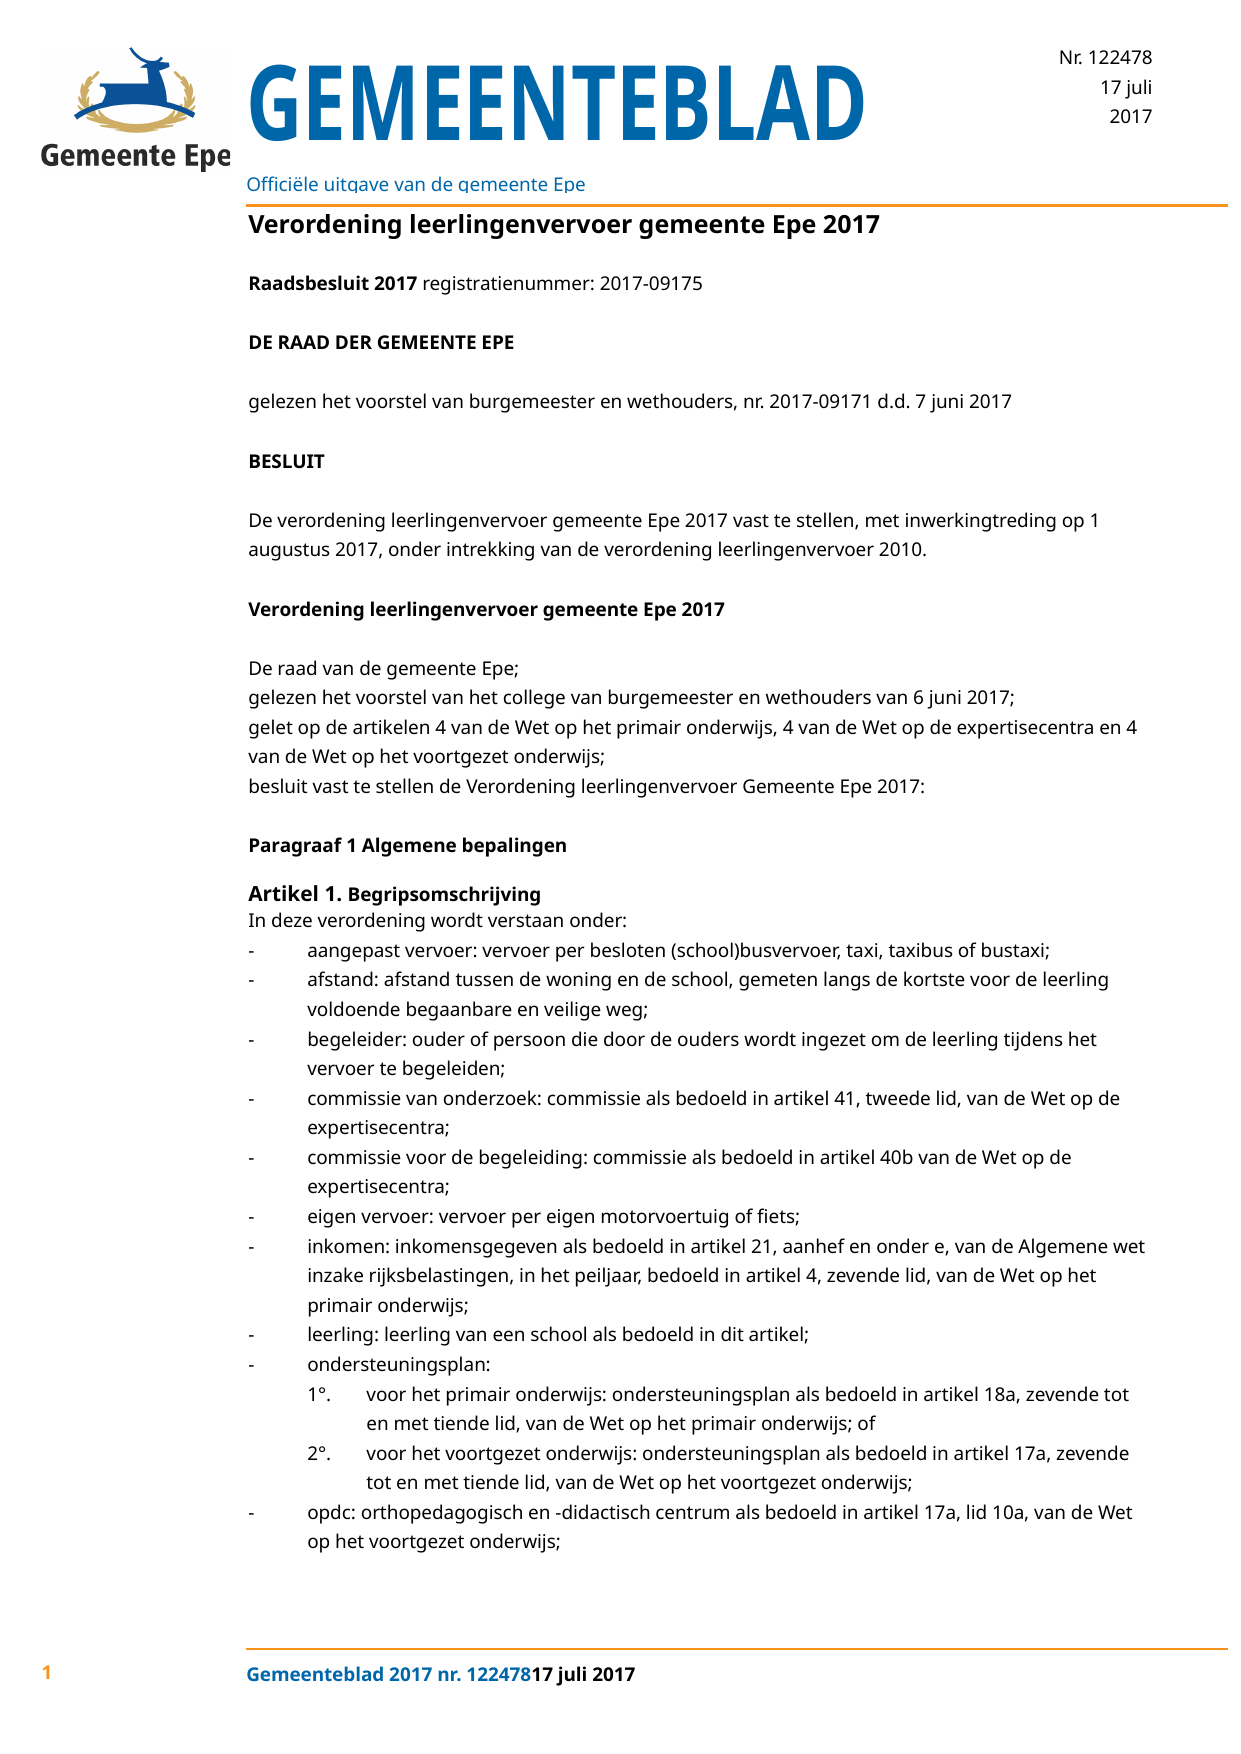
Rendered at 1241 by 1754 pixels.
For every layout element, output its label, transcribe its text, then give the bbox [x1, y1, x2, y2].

text Verordening leerlingenvervoer gemeente Epe 2017 [248, 596, 1152, 621]
text Raadsbesluit 2017 registratienummer: 2017-09175 [248, 270, 1152, 296]
list eigen vervoer: vervoer per eigen motorvoertuig of fiets; [248, 1203, 1152, 1229]
text BESLUIT [248, 448, 1152, 473]
picture [41, 47, 231, 172]
text In deze verordening wordt verstaan onder: [248, 907, 1152, 933]
text De verordening leerlingenvervoer gemeente Epe 2017 vast te stellen, met inwerkingtreding op 1 augustus 2017, onder intrekking van de verordening leerlingenvervoer 2010. [248, 507, 1152, 562]
list inkomen: inkomensgegeven als bedoeld in artikel 21, aanhef en onder e, van de Algemene wet inzake rijksbelastingen, in het peiljaar, bedoeld in artikel 4, zevende lid, van de Wet op het primair onderwijs; [248, 1233, 1152, 1318]
list voor het voortgezet onderwijs: ondersteuningsplan als bedoeld in artikel 17a, zevende tot en met tiende lid, van de Wet op het voortgezet onderwijs; [307, 1440, 1152, 1495]
text De raad van de gemeente Epe; [248, 655, 1152, 681]
list afstand: afstand tussen de woning en de school, gemeten langs de kortste voor de leerling voldoende begaanbare en veilige weg; [248, 967, 1152, 1022]
text gelezen het voorstel van burgemeester en wethouders, nr. 2017-09171 d.d. 7 juni 2017 [248, 389, 1152, 414]
list commissie van onderzoek: commissie als bedoeld in artikel 41, tweede lid, van de Wet op de expertisecentra; [248, 1085, 1152, 1140]
text besluit vast te stellen de Verordening leerlingenvervoer Gemeente Epe 2017: [248, 773, 1152, 799]
text Artikel 1. Begripsomschrijving [248, 879, 1152, 907]
text gelet op de artikelen 4 van de Wet op het primair onderwijs, 4 van de Wet op de expertisecentra en 4 van de Wet op het voortgezet onderwijs; [248, 714, 1152, 769]
text Paragraaf 1 Algemene bepalingen [248, 832, 1152, 858]
list begeleider: ouder of persoon die door de ouders wordt ingezet om de leerling tijdens het vervoer te begeleiden; [248, 1026, 1152, 1081]
text DE RAAD DER GEMEENTE EPE [248, 329, 1152, 355]
list opdc: orthopedagogisch en -didactisch centrum als bedoeld in artikel 17a, lid 10a, van de Wet op het voortgezet onderwijs; [248, 1499, 1152, 1554]
text gelezen het voorstel van het college van burgemeester en wethouders van 6 juni 2017; [248, 684, 1152, 710]
list aangepast vervoer: vervoer per besloten (school)busvervoer, taxi, taxibus of bustaxi; [248, 937, 1152, 963]
list ondersteuningsplan: [248, 1351, 1152, 1377]
list commissie voor de begeleiding: commissie als bedoeld in artikel 40b van de Wet op de expertisecentra; [248, 1144, 1152, 1199]
list voor het primair onderwijs: ondersteuningsplan als bedoeld in artikel 18a, zevende tot en met tiende lid, van de Wet op het primair onderwijs; of [307, 1381, 1152, 1436]
list leerling: leerling van een school als bedoeld in dit artikel; [248, 1322, 1152, 1347]
text Verordening leerlingenvervoer gemeente Epe 2017 [248, 207, 1152, 241]
